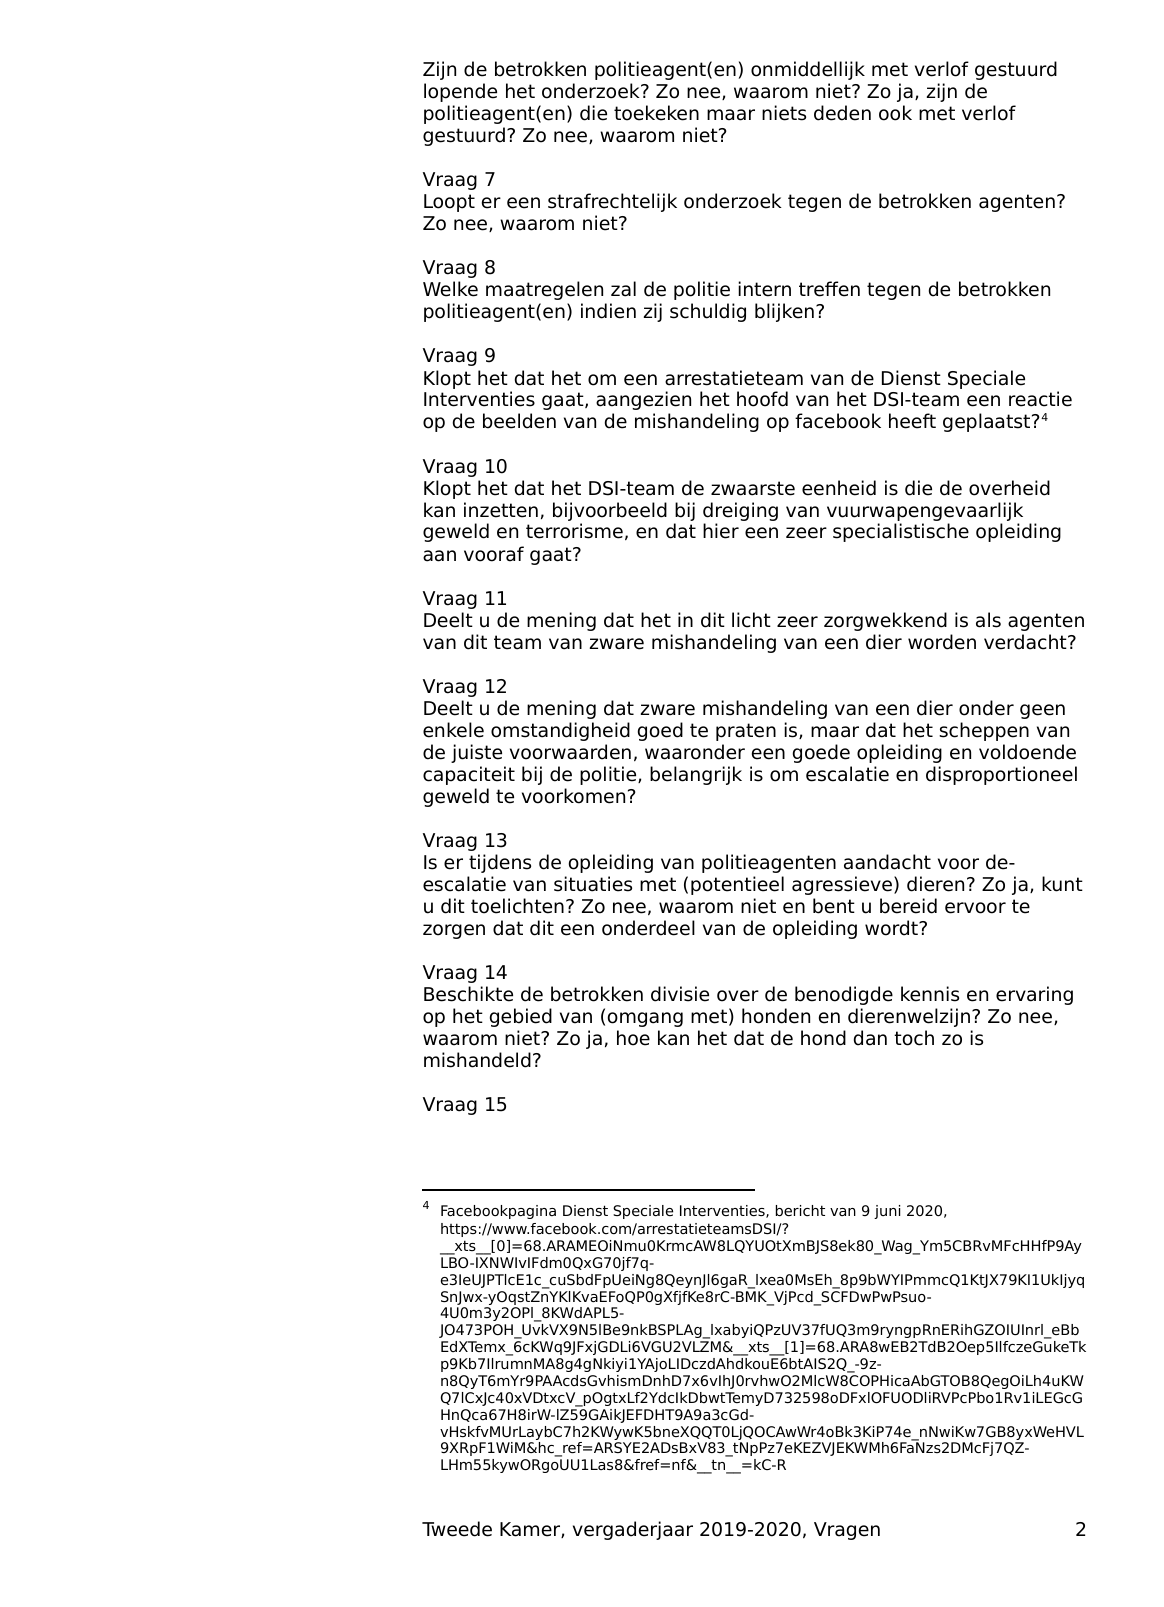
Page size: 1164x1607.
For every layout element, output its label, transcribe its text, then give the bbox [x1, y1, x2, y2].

text Welke maatregelen zal de politie intern treffen tegen de betrokken politieagent(en) indien zij schuldig blijken? [422, 279, 1087, 323]
text Deelt u de mening dat het in dit licht zeer zorgwekkend is als agenten van dit team van zware mishandeling van een dier worden verdacht? [422, 609, 1087, 653]
text Vraag 13 [422, 830, 1087, 852]
text Is er tijdens de opleiding van politieagenten aandacht voor de-escalatie van situaties met (potentieel agressieve) dieren? Zo ja, kunt u dit toelichten? Zo nee, waarom niet en bent u bereid ervoor te zorgen dat dit een onderdeel van de opleiding wordt? [422, 852, 1087, 940]
text Klopt het dat het om een arrestatieteam van de Dienst Speciale Interventies gaat, aangezien het hoofd van het DSI-team een reactie op de beelden van de mishandeling op facebook heeft geplaatst? [422, 367, 1087, 433]
text Klopt het dat het DSI-team de zwaarste eenheid is die de overheid kan inzetten, bijvoorbeeld bij dreiging van vuurwapengevaarlijk geweld en terrorisme, en dat hier een zeer specialistische opleiding aan vooraf gaat? [422, 477, 1087, 565]
text Vraag 11 [422, 588, 1087, 609]
text Vraag 8 [422, 257, 1087, 279]
text Beschikte de betrokken divisie over de benodigde kennis en ervaring op het gebied van (omgang met) honden en dierenwelzijn? Zo nee, waarom niet? Zo ja, hoe kan het dat de hond dan toch zo is mishandeld? [422, 984, 1087, 1072]
text Vraag 15 [422, 1094, 1087, 1116]
text Vraag 12 [422, 676, 1087, 698]
text Vraag 7 [422, 169, 1087, 191]
text Loopt er een strafrechtelijk onderzoek tegen de betrokken agenten? Zo nee, waarom niet? [422, 191, 1087, 235]
text Vraag 10 [422, 456, 1087, 477]
text Facebookpagina Dienst Speciale Interventies, bericht van 9 juni 2020, https://www.facebook.com/arrestatieteamsDSI/?__xts__[0]=68.ARAMEOiNmu0KrmcAW8LQYUOtXmBJS8ek80_Wag_Ym5CBRvMFcHHfP9AyLBO-IXNWIvIFdm0QxG70jf7q-e3IeUJPTlcE1c_cuSbdFpUeiNg8QeynJl6gaR_lxea0MsEh_8p9bWYIPmmcQ1KtJX79KI1UkIjyqSnJwx-yOqstZnYKlKvaEFoQP0gXfjfKe8rC-BMK_VjPcd_SCFDwPwPsuo-4U0m3y2OPl_8KWdAPL5-JO473POH_UvkVX9N5lBe9nkBSPLAg_lxabyiQPzUV37fUQ3m9ryngpRnERihGZOIUInrl_eBbEdXTemx_6cKWq9JFxjGDLi6VGU2VLZM&__xts__[1]=68.ARA8wEB2TdB2Oep5IlfczeGukeTkp9Kb7IlrumnMA8g4gNkiyi1YAjoLIDczdAhdkouE6btAIS2Q_-9z-n8QyT6mYr9PAAcdsGvhismDnhD7x6vIhJ0rvhwO2MlcW8COPHicaAbGTOB8QegOiLh4uKWQ7lCxJc40xVDtxcV_pOgtxLf2YdcIkDbwtTemyD732598oDFxlOFUODliRVPcPbo1Rv1iLEGcGHnQca67H8irW-lZ59GAikJEFDHT9A9a3cGd-vHskfvMUrLaybC7h2KWywK5bneXQQT0LjQOCAwWr4oBk3KiP74e_nNwiKw7GB8yxWeHVL9XRpF1WiM&hc_ref=ARSYE2ADsBxV83_tNpPz7eKEZVJEKWMh6FaNzs2DMcFj7QZ-LHm55kywORgoUU1Las8&fref=nf&__tn__=kC-R [422, 1199, 1087, 1474]
text Vraag 14 [422, 962, 1087, 984]
text Deelt u de mening dat zware mishandeling van een dier onder geen enkele omstandigheid goed te praten is, maar dat het scheppen van de juiste voorwaarden, waaronder een goede opleiding en voldoende capaciteit bij de politie, belangrijk is om escalatie en disproportioneel geweld te voorkomen? [422, 698, 1087, 808]
text Zijn de betrokken politieagent(en) onmiddellijk met verlof gestuurd lopende het onderzoek? Zo nee, waarom niet? Zo ja, zijn de politieagent(en) die toekeken maar niets deden ook met verlof gestuurd? Zo nee, waarom niet? [422, 59, 1087, 147]
text Vraag 9 [422, 345, 1087, 367]
